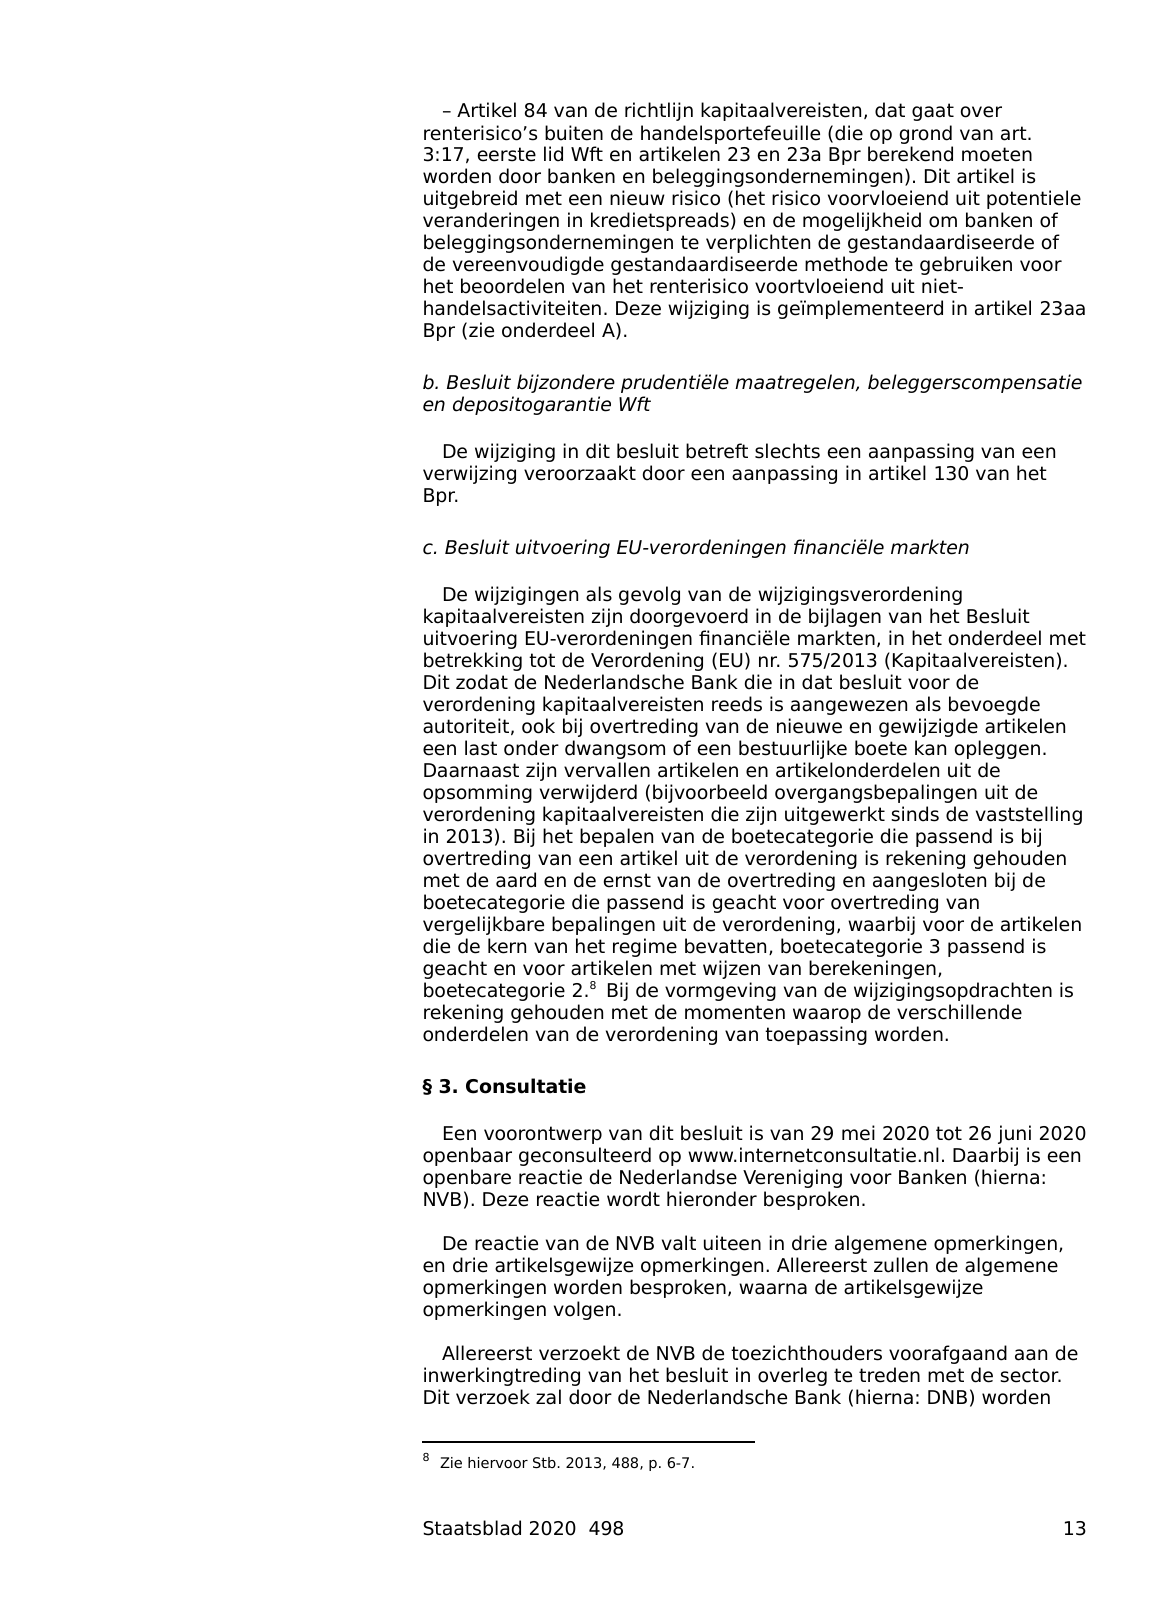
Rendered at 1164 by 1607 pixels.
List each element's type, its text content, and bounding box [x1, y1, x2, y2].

text – Artikel 84 van de richtlijn kapitaalvereisten, dat gaat over renterisico’s buiten de handelsportefeuille (die op grond van art. 3:17, eerste lid Wft en artikelen 23 en 23a Bpr berekend moeten worden door banken en beleggingsondernemingen). Dit artikel is uitgebreid met een nieuw risico (het risico voorvloeiend uit potentiele veranderingen in kredietspreads) en de mogelijkheid om banken of beleggingsondernemingen te verplichten de gestandaardiseerde of de vereenvoudigde gestandaardiseerde methode te gebruiken voor het beoordelen van het renterisico voortvloeiend uit niet-handelsactiviteiten. Deze wijziging is geïmplementeerd in artikel 23aa Bpr (zie onderdeel A). [422, 100, 1087, 342]
text De wijziging in dit besluit betreft slechts een aanpassing van een verwijzing veroorzaakt door een aanpassing in artikel 130 van het Bpr. [422, 441, 1087, 507]
subtitle § 3. Consultatie [422, 1076, 1087, 1098]
text De reactie van de NVB valt uiteen in drie algemene opmerkingen, en drie artikelsgewijze opmerkingen. Allereerst zullen de algemene opmerkingen worden besproken, waarna de artikelsgewijze opmerkingen volgen. [422, 1233, 1087, 1321]
text De wijzigingen als gevolg van de wijzigingsverordening kapitaalvereisten zijn doorgevoerd in de bijlagen van het Besluit uitvoering EU-verordeningen financiële markten, in het onderdeel met betrekking tot de Verordening (EU) nr. 575/2013 (Kapitaalvereisten). Dit zodat de Nederlandsche Bank die in dat besluit voor de verordening kapitaalvereisten reeds is aangewezen als bevoegde autoriteit, ook bij overtreding van de nieuwe en gewijzigde artikelen een last onder dwangsom of een bestuurlijke boete kan opleggen. Daarnaast zijn vervallen artikelen en artikelonderdelen uit de opsomming verwijderd (bijvoorbeeld overgangsbepalingen uit de verordening kapitaalvereisten die zijn uitgewerkt sinds de vaststelling in 2013). Bij het bepalen van de boetecategorie die passend is bij overtreding van een artikel uit de verordening is rekening gehouden met de aard en de ernst van de overtreding en aangesloten bij de boetecategorie die passend is geacht voor overtreding van vergelijkbare bepalingen uit de verordening, waarbij voor de artikelen die de kern van het regime bevatten, boetecategorie 3 passend is geacht en voor artikelen met wijzen van berekeningen, boetecategorie 2. Bij de vormgeving van de wijzigingsopdrachten is rekening gehouden met de momenten waarop de verschillende onderdelen van de verordening van toepassing worden. [422, 584, 1087, 1046]
text Allereerst verzoekt de NVB de toezichthouders voorafgaand aan de inwerkingtreding van het besluit in overleg te treden met de sector. Dit verzoek zal door de Nederlandsche Bank (hierna: DNB) worden [422, 1343, 1087, 1409]
subtitle c. Besluit uitvoering EU-verordeningen financiële markten [422, 537, 1087, 559]
subtitle b. Besluit bijzondere prudentiële maatregelen, beleggerscompensatie en depositogarantie Wft [422, 372, 1087, 416]
text Zie hiervoor Stb. 2013, 488, p. 6-7. [422, 1451, 1087, 1473]
text Een voorontwerp van dit besluit is van 29 mei 2020 tot 26 juni 2020 openbaar geconsulteerd op www.internetconsultatie.nl. Daarbij is een openbare reactie de Nederlandse Vereniging voor Banken (hierna: NVB). Deze reactie wordt hieronder besproken. [422, 1123, 1087, 1211]
